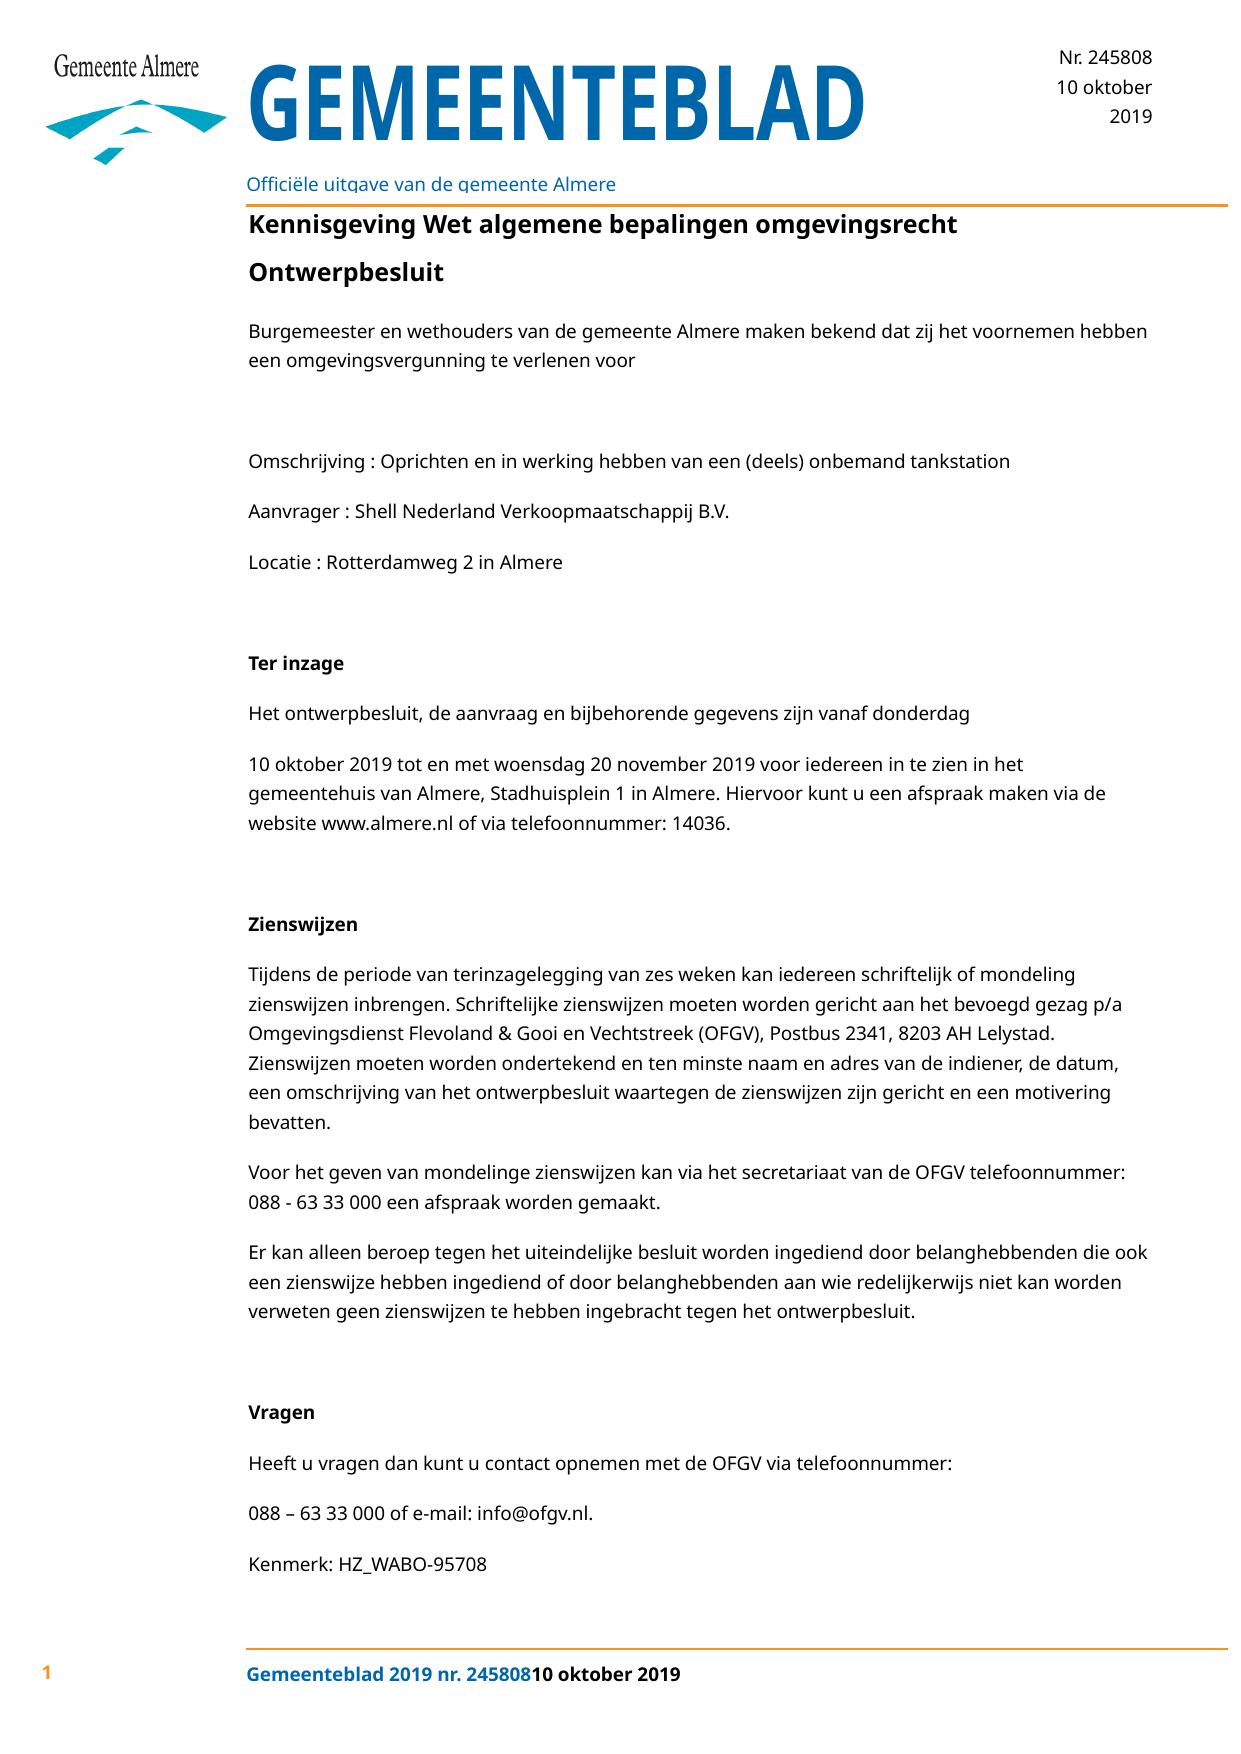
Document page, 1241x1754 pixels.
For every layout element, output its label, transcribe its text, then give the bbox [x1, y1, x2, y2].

text Kenmerk: HZ_WABO-95708 [248, 1551, 1152, 1577]
text 088 – 63 33 000 of e-mail: info@ofgv.nl. [248, 1500, 1152, 1526]
text Locatie : Rotterdamweg 2 in Almere [248, 549, 1152, 575]
text Vragen [248, 1399, 1152, 1425]
text Heeft u vragen dan kunt u contact opnemen met de OFGV via telefoonnummer: [248, 1450, 1152, 1476]
text Aanvrager : Shell Nederland Verkoopmaatschappij B.V. [248, 499, 1152, 524]
text Ter inzage [248, 650, 1152, 676]
text 10 oktober 2019 tot en met woensdag 20 november 2019 voor iedereen in te zien in het gemeentehuis van Almere, Stadhuisplein 1 in Almere. Hiervoor kunt u een afspraak maken via de website www.almere.nl of via telefoonnummer: 14036. [248, 751, 1152, 836]
text Het ontwerpbesluit, de aanvraag en bijbehorende gegevens zijn vanaf donderdag [248, 700, 1152, 726]
text Burgemeester en wethouders van de gemeente Almere maken bekend dat zij het voornemen hebben een omgevingsvergunning te verlenen voor [248, 318, 1152, 373]
text Tijdens de periode van terinzagelegging van zes weken kan iedereen schriftelijk of mondeling zienswijzen inbrengen. Schriftelijke zienswijzen moeten worden gericht aan het bevoegd gezag p/a Omgevingsdienst Flevoland & Gooi en Vechtstreek (OFGV), Postbus 2341, 8203 AH Lelystad. Zienswijzen moeten worden ondertekend en ten minste naam en adres van de indiener, de datum, een omschrijving van het ontwerpbesluit waartegen de zienswijzen zijn gericht en een motivering bevatten. [248, 961, 1152, 1135]
picture [41, 47, 231, 172]
text Kennisgeving Wet algemene bepalingen omgevingsrecht Ontwerpbesluit [248, 207, 1152, 288]
text Zienswijzen [248, 911, 1152, 937]
text Voor het geven van mondelinge zienswijzen kan via het secretariaat van de OFGV telefoonnummer: 088 - 63 33 000 een afspraak worden gemaakt. [248, 1159, 1152, 1215]
text Er kan alleen beroep tegen het uiteindelijke besluit worden ingediend door belanghebbenden die ook een zienswijze hebben ingediend of door belanghebbenden aan wie redelijkerwijs niet kan worden verweten geen zienswijzen te hebben ingebracht tegen het ontwerpbesluit. [248, 1239, 1152, 1324]
text Omschrijving : Oprichten en in werking hebben van een (deels) onbemand tankstation [248, 448, 1152, 474]
